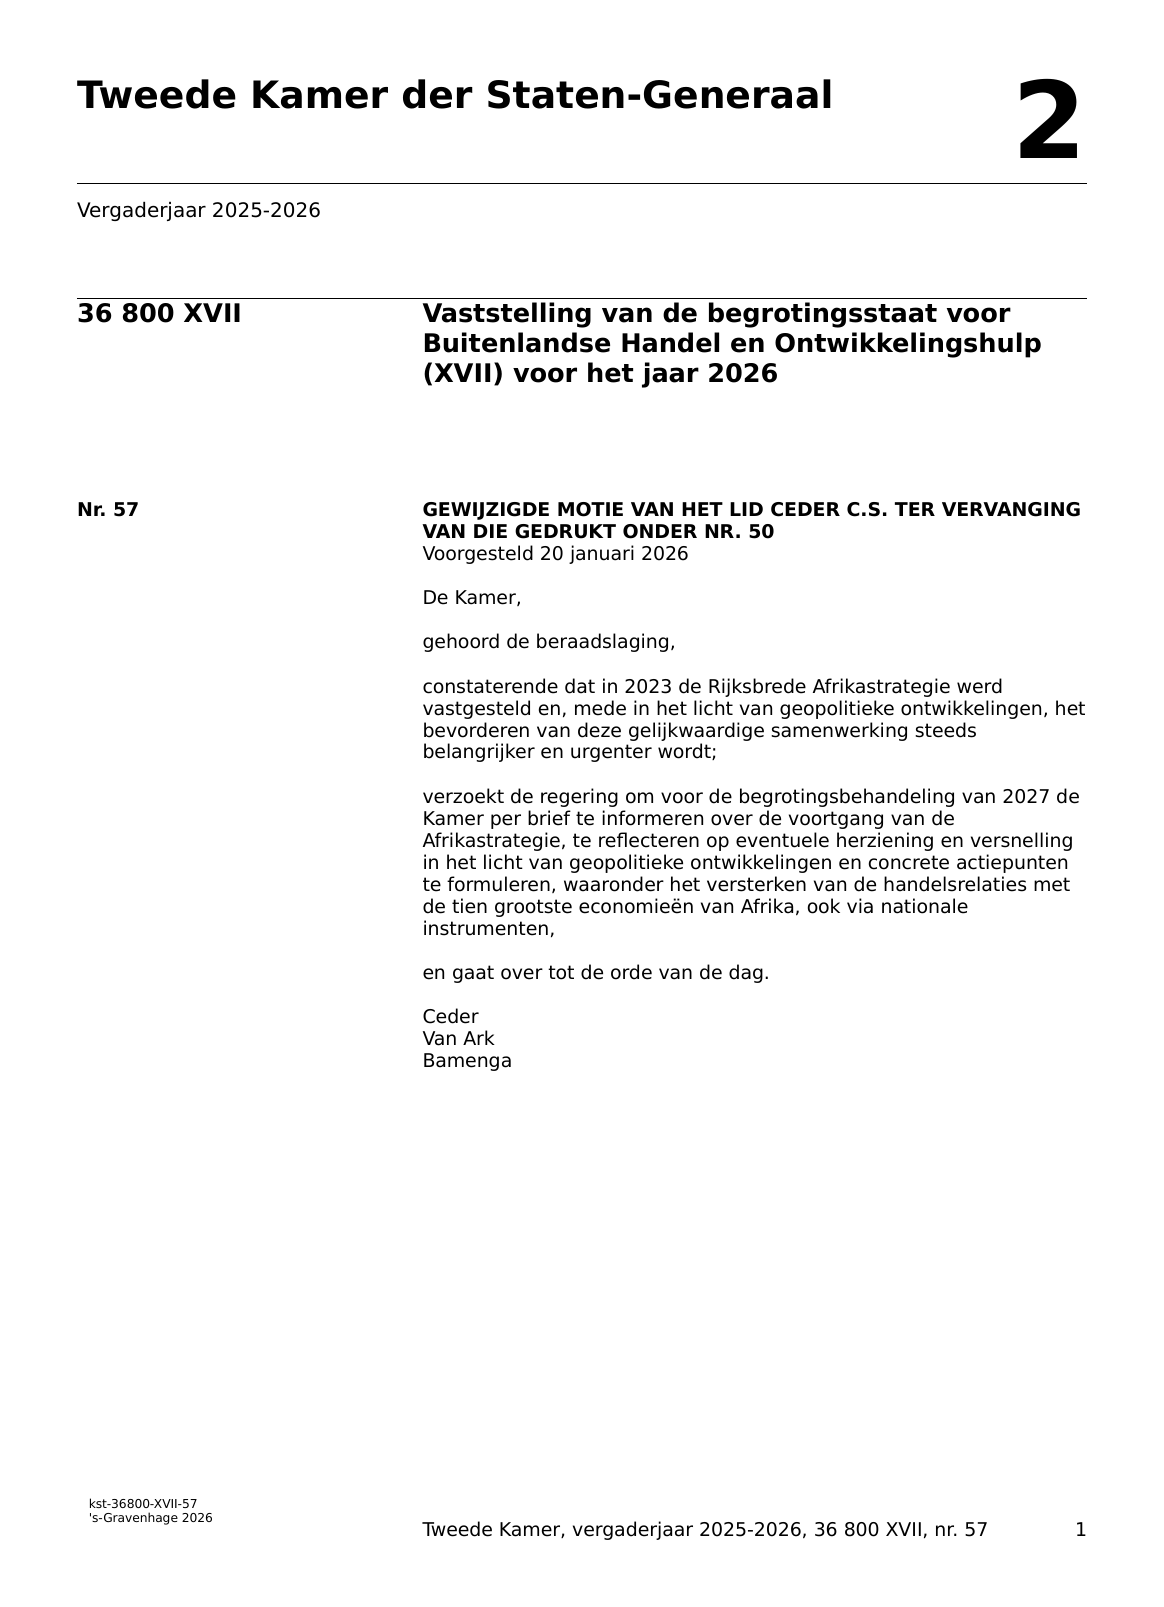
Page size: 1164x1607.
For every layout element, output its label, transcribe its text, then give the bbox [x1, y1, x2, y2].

text Bamenga [422, 1050, 1087, 1072]
text 's-Gravenhage 2026 [88, 1511, 323, 1525]
table_cell Vergaderjaar 2025-2026 [77, 184, 1087, 298]
text Voorgesteld 20 januari 2026 [422, 543, 1087, 565]
text verzoekt de regering om voor de begrotingsbehandeling van 2027 de Kamer per brief te informeren over de voortgang van de Afrikastrategie, te reflecteren op eventuele herziening en versnelling in het licht van geopolitieke ontwikkelingen en concrete actiepunten te formuleren, waaronder het versterken van de handelsrelaties met de tien grootste economieën van Afrika, ook via nationale instrumenten, [422, 786, 1087, 939]
text constaterende dat in 2023 de Rijksbrede Afrikastrategie werd vastgesteld en, mede in het licht van geopolitieke ontwikkelingen, het bevorderen van deze gelijkwaardige samenwerking steeds belangrijker en urgenter wordt; [422, 676, 1087, 763]
table_header Tweede Kamer der Staten-Generaal [77, 59, 886, 183]
text De Kamer, [422, 587, 1087, 609]
text en gaat over tot de orde van de dag. [422, 962, 1087, 984]
text Ceder [422, 1006, 1087, 1028]
subtitle 36 800 XVII Vaststelling van de begrotingsstaat voor Buitenlandse Handel en Ontwikkelingshulp (XVII) voor het jaar 2026 [77, 299, 1087, 388]
text gehoord de beraadslaging, [422, 631, 1087, 653]
text Van Ark [422, 1028, 1087, 1050]
subtitle Nr. 57 GEWIJZIGDE MOTIE VAN HET LID CEDER C.S. TER VERVANGING VAN DIE GEDRUKT ONDER NR. 50 [77, 499, 1087, 543]
table_header 2 [886, 59, 1087, 183]
text kst-36800-XVII-57 [88, 1497, 323, 1511]
